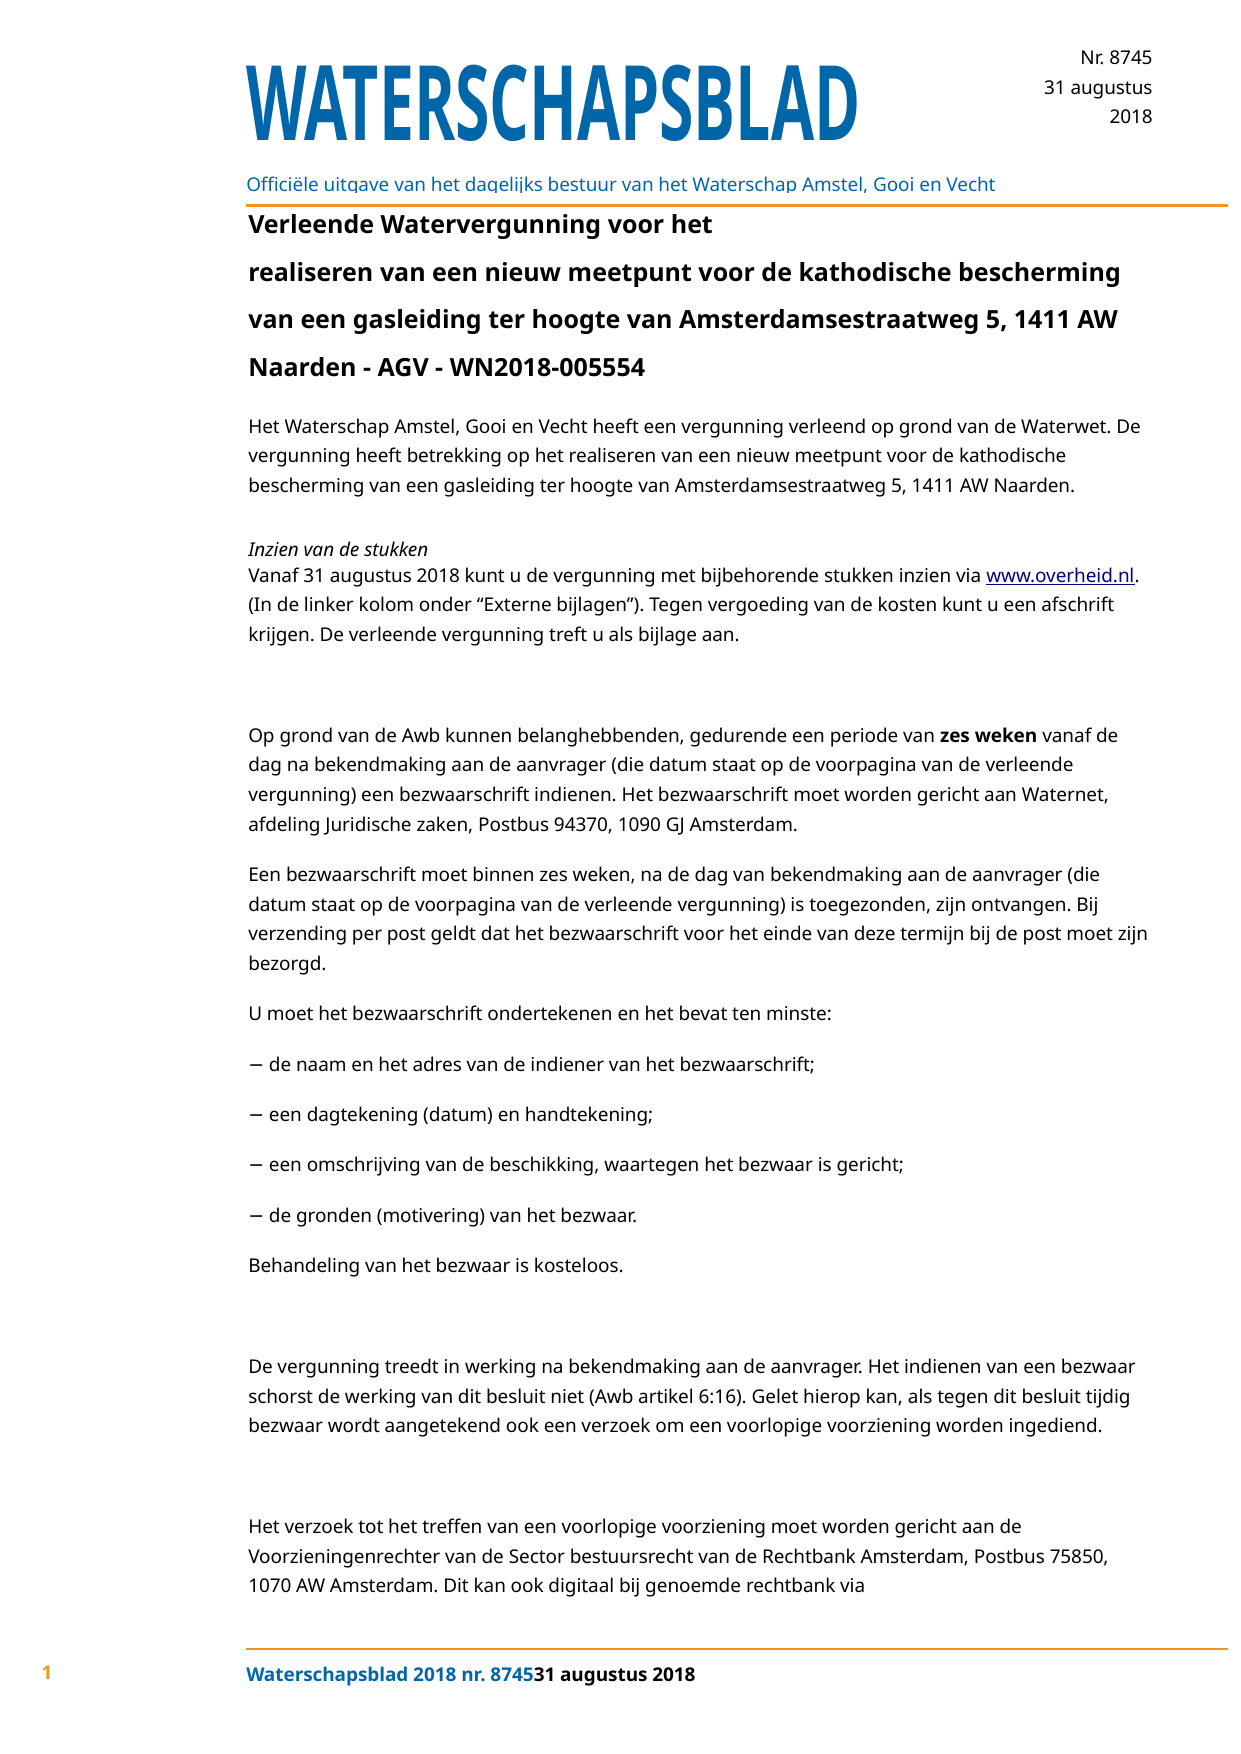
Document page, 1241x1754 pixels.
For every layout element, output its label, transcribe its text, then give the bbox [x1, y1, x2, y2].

text − de gronden (motivering) van het bezwaar. [248, 1202, 1152, 1228]
text Op grond van de Awb kunnen belanghebbenden, gedurende een periode van zes weken vanaf de dag na bekendmaking aan de aanvrager (die datum staat op de voorpagina van de verleende vergunning) een bezwaarschrift indienen. Het bezwaarschrift moet worden gericht aan Waternet, afdeling Juridische zaken, Postbus 94370, 1090 GJ Amsterdam. [248, 722, 1152, 836]
text Het verzoek tot het treffen van een voorlopige voorziening moet worden gericht aan de Voorzieningenrechter van de Sector bestuursrecht van de Rechtbank Amsterdam, Postbus 75850, 1070 AW Amsterdam. Dit kan ook digitaal bij genoemde rechtbank via [248, 1513, 1152, 1598]
text U moet het bezwaarschrift ondertekenen en het bevat ten minste: [248, 1000, 1152, 1026]
text Het Waterschap Amstel, Gooi en Vecht heeft een vergunning verleend op grond van de Waterwet. De vergunning heeft betrekking op het realiseren van een nieuw meetpunt voor de kathodische bescherming van een gasleiding ter hoogte van Amsterdamsestraatweg 5, 1411 AW Naarden. [248, 413, 1152, 498]
text − een omschrijving van de beschikking, waartegen het bezwaar is gericht; [248, 1152, 1152, 1177]
text Vanaf 31 augustus 2018 kunt u de vergunning met bijbehorende stukken inzien via www.overheid.nl. (In de linker kolom onder “Externe bijlagen”). Tegen vergoeding van de kosten kunt u een afschrift krijgen. De verleende vergunning treft u als bijlage aan. [248, 562, 1152, 647]
text − een dagtekening (datum) en handtekening; [248, 1101, 1152, 1127]
text Verleende Watervergunning voor het realiseren van een nieuw meetpunt voor de kathodische bescherming van een gasleiding ter hoogte van Amsterdamsestraatweg 5, 1411 AW Naarden - AGV - WN2018-005554 [248, 207, 1152, 384]
text − de naam en het adres van de indiener van het bezwaarschrift; [248, 1051, 1152, 1076]
picture [41, 47, 231, 172]
text Behandeling van het bezwaar is kosteloos. [248, 1252, 1152, 1278]
text Inzien van de stukken [248, 536, 1152, 562]
text De vergunning treedt in werking na bekendmaking aan de aanvrager. Het indienen van een bezwaar schorst de werking van dit besluit niet (Awb artikel 6:16). Gelet hierop kan, als tegen dit besluit tijdig bezwaar wordt aangetekend ook een verzoek om een voorlopige voorziening worden ingediend. [248, 1353, 1152, 1438]
text Een bezwaarschrift moet binnen zes weken, na de dag van bekendmaking aan de aanvrager (die datum staat op de voorpagina van de verleende vergunning) is toegezonden, zijn ontvangen. Bij verzending per post geldt dat het bezwaarschrift voor het einde van deze termijn bij de post moet zijn bezorgd. [248, 861, 1152, 976]
